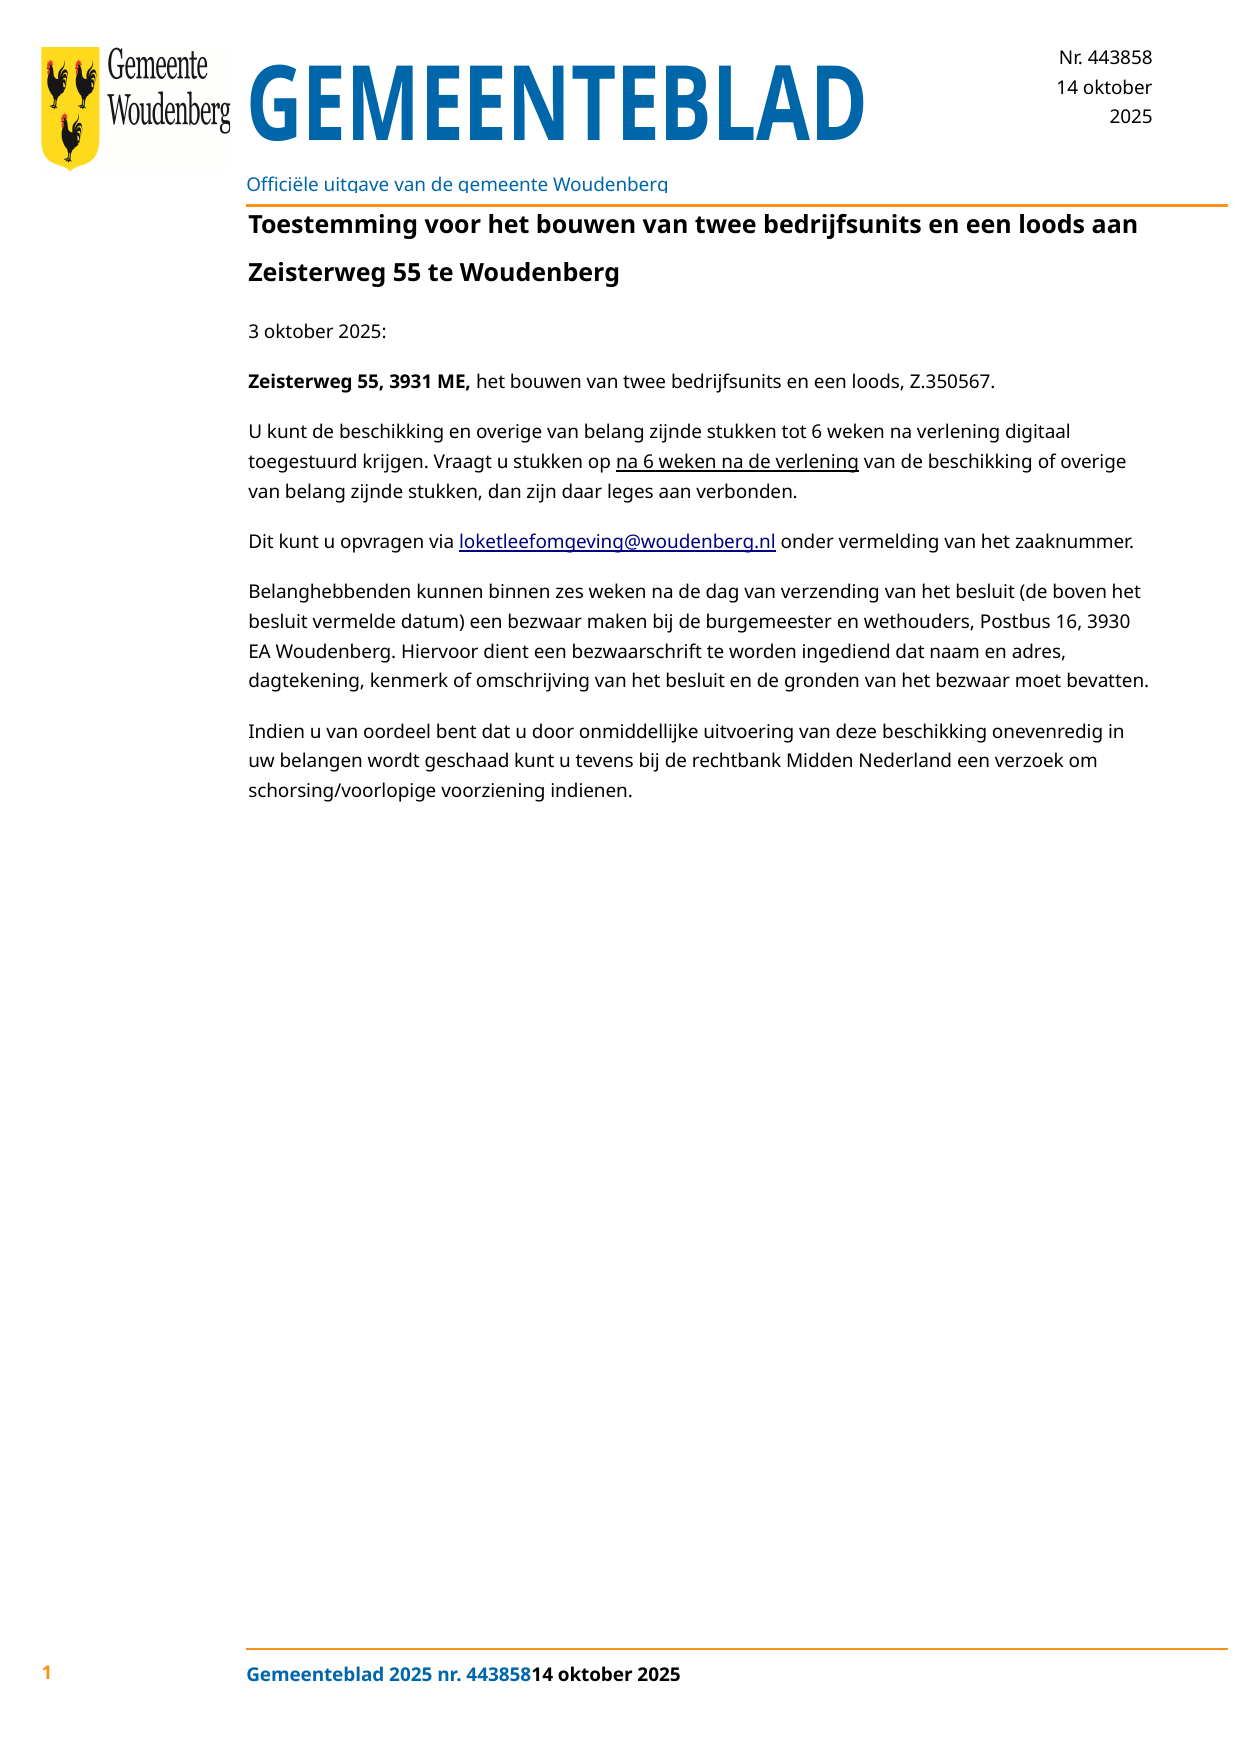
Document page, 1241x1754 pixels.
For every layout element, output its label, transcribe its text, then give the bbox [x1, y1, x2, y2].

text Dit kunt u opvragen via loketleefomgeving@woudenberg.nl onder vermelding van het zaaknummer. [248, 528, 1152, 554]
text Indien u van oordeel bent dat u door onmiddellijke uitvoering van deze beschikking onevenredig in uw belangen wordt geschaad kunt u tevens bij de rechtbank Midden Nederland een verzoek om schorsing/voorlopige voorziening indienen. [248, 718, 1152, 803]
picture [41, 47, 231, 172]
text U kunt de beschikking en overige van belang zijnde stukken tot 6 weken na verlening digitaal toegestuurd krijgen. Vraagt u stukken op na 6 weken na de verlening van de beschikking of overige van belang zijnde stukken, dan zijn daar leges aan verbonden. [248, 419, 1152, 504]
text 3 oktober 2025: [248, 318, 1152, 344]
text Toestemming voor het bouwen van twee bedrijfsunits en een loods aan Zeisterweg 55 te Woudenberg [248, 207, 1152, 288]
text Belanghebbenden kunnen binnen zes weken na de dag van verzending van het besluit (de boven het besluit vermelde datum) een bezwaar maken bij de burgemeester en wethouders, Postbus 16, 3930 EA Woudenberg. Hiervoor dient een bezwaarschrift te worden ingediend dat naam en adres, dagtekening, kenmerk of omschrijving van het besluit en de gronden van het bezwaar moet bevatten. [248, 579, 1152, 693]
text Zeisterweg 55, 3931 ME, het bouwen van twee bedrijfsunits en een loods, Z.350567. [248, 368, 1152, 394]
